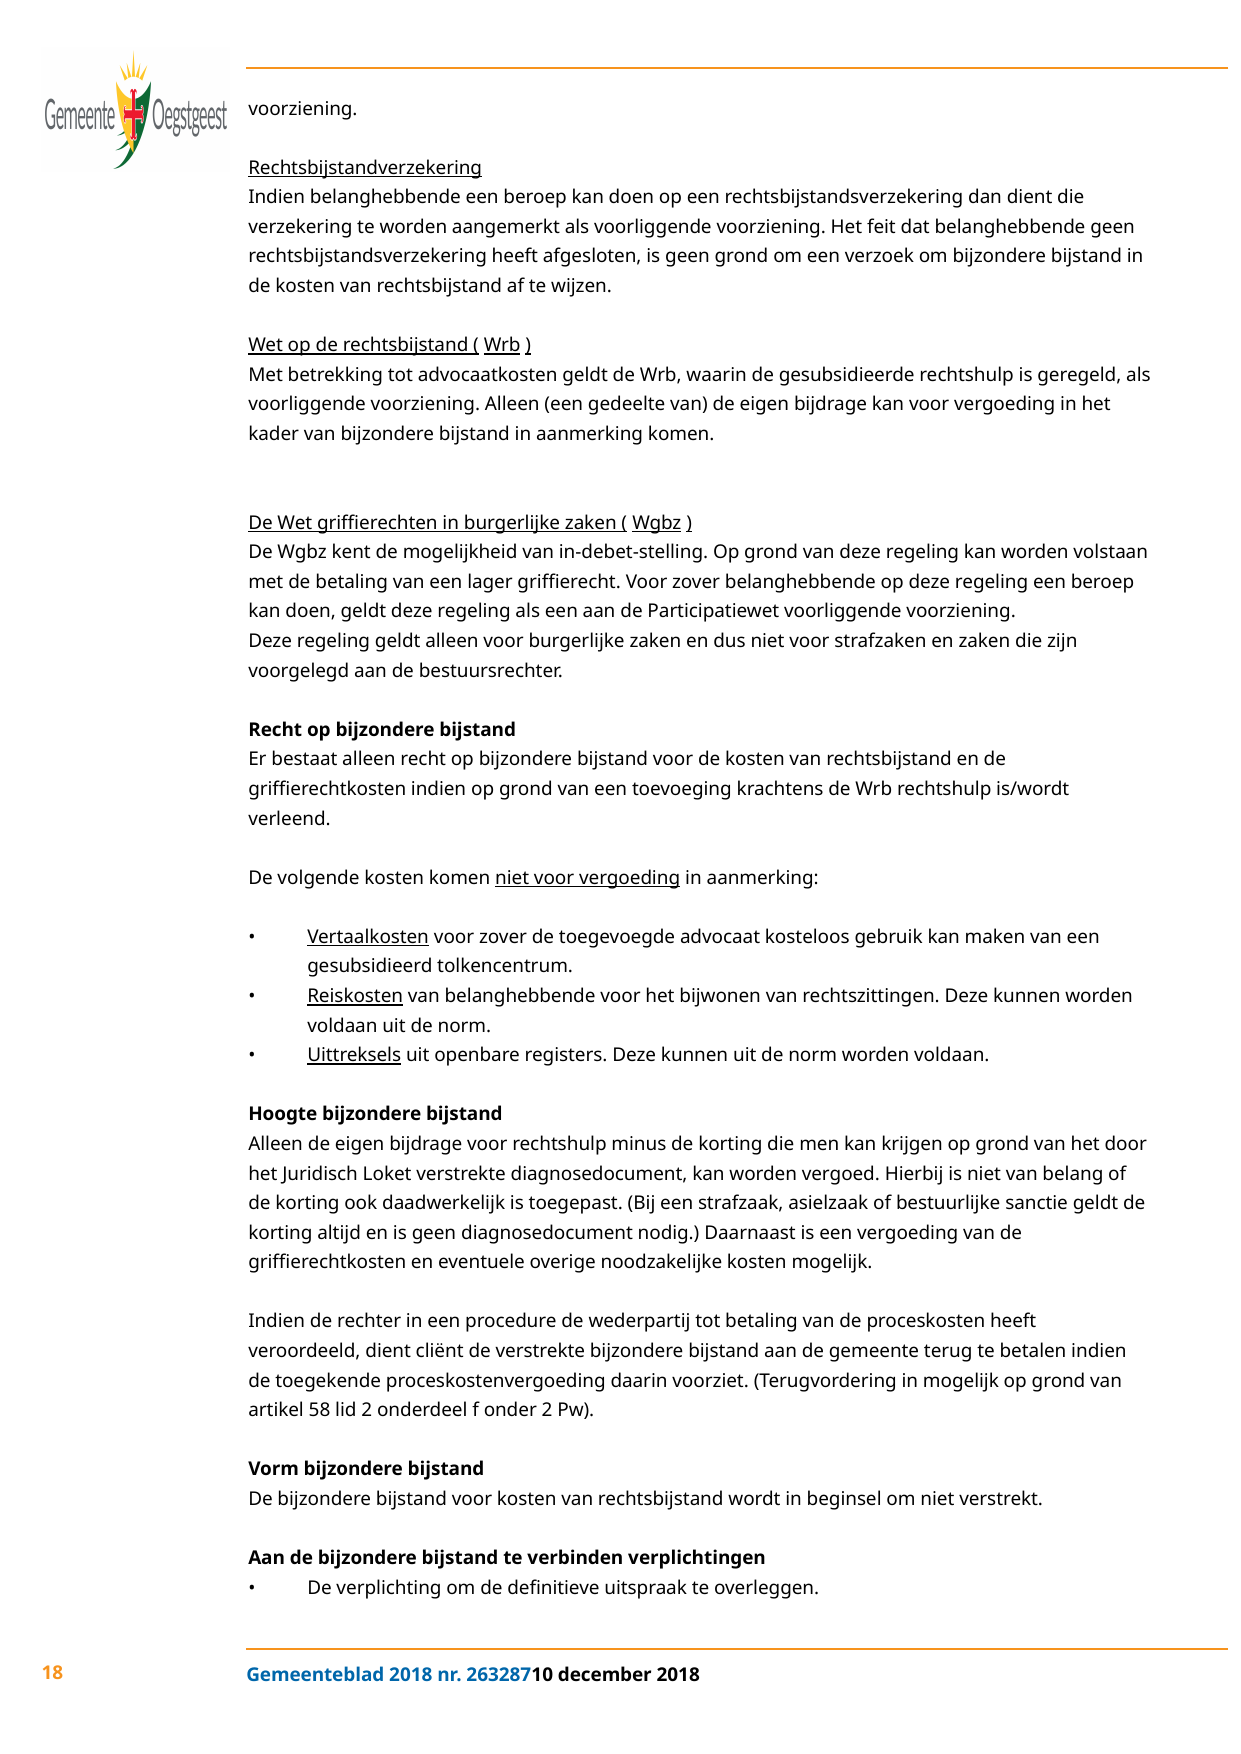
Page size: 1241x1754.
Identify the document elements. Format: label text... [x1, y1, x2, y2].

text De volgende kosten komen niet voor vergoeding in aanmerking: [248, 864, 1152, 890]
text Wet op de rechtsbijstand ( Wrb ) [248, 331, 1152, 357]
text Hoogte bijzondere bijstand [248, 1101, 1152, 1126]
text Indien de rechter in een procedure de wederpartij tot betaling van de proceskosten heeft veroordeeld, dient cliënt de verstrekte bijzondere bijstand aan de gemeente terug te betalen indien de toegekende proceskostenvergoeding daarin voorziet. (Terugvordering in mogelijk op grond van artikel 58 lid 2 onderdeel f onder 2 Pw). [248, 1308, 1152, 1422]
text De bijzondere bijstand voor kosten van rechtsbijstand wordt in beginsel om niet verstrekt. [248, 1485, 1152, 1511]
text Met betrekking tot advocaatkosten geldt de Wrb, waarin de gesubsidieerde rechtshulp is geregeld, als voorliggende voorziening. Alleen (een gedeelte van) de eigen bijdrage kan voor vergoeding in het kader van bijzondere bijstand in aanmerking komen. [248, 361, 1152, 446]
list Reiskosten van belanghebbende voor het bijwonen van rechtszittingen. Deze kunnen worden voldaan uit de norm. [248, 982, 1152, 1038]
text Vorm bijzondere bijstand [248, 1456, 1152, 1481]
text Er bestaat alleen recht op bijzondere bijstand voor de kosten van rechtsbijstand en de griffierechtkosten indien op grond van een toevoeging krachtens de Wrb rechtshulp is/wordt verleend. [248, 746, 1152, 831]
text Recht op bijzondere bijstand [248, 716, 1152, 742]
text Indien belanghebbende een beroep kan doen op een rechtsbijstandsverzekering dan dient die verzekering te worden aangemerkt als voorliggende voorziening. Het feit dat belanghebbende geen rechtsbijstandsverzekering heeft afgesloten, is geen grond om een verzoek om bijzondere bijstand in de kosten van rechtsbijstand af te wijzen. [248, 183, 1152, 298]
list De verplichting om de definitieve uitspraak te overleggen. [248, 1574, 1152, 1600]
text voorziening. [248, 95, 1152, 121]
text Aan de bijzondere bijstand te verbinden verplichtingen [248, 1544, 1152, 1570]
text Rechtsbijstandverzekering [248, 154, 1152, 180]
text De Wgbz kent de mogelijkheid van in-debet-stelling. Op grond van deze regeling kan worden volstaan met de betaling van een lager griffierecht. Voor zover belanghebbende op deze regeling een beroep kan doen, geldt deze regeling als een aan de Participatiewet voorliggende voorziening. [248, 538, 1152, 623]
text De Wet griffierechten in burgerlijke zaken ( Wgbz ) [248, 509, 1152, 535]
text Alleen de eigen bijdrage voor rechtshulp minus de korting die men kan krijgen op grond van het door het Juridisch Loket verstrekte diagnosedocument, kan worden vergoed. Hierbij is niet van belang of de korting ook daadwerkelijk is toegepast. (Bij een strafzaak, asielzaak of bestuurlijke sanctie geldt de korting altijd en is geen diagnosedocument nodig.) Daarnaast is een vergoeding van de griffierechtkosten en eventuele overige noodzakelijke kosten mogelijk. [248, 1130, 1152, 1274]
text Deze regeling geldt alleen voor burgerlijke zaken en dus niet voor strafzaken en zaken die zijn voorgelegd aan de bestuursrechter. [248, 627, 1152, 683]
list Uittreksels uit openbare registers. Deze kunnen uit de norm worden voldaan. [248, 1041, 1152, 1067]
picture [41, 47, 231, 172]
list Vertaalkosten voor zover de toegevoegde advocaat kosteloos gebruik kan maken van een gesubsidieerd tolkencentrum. [248, 923, 1152, 978]
